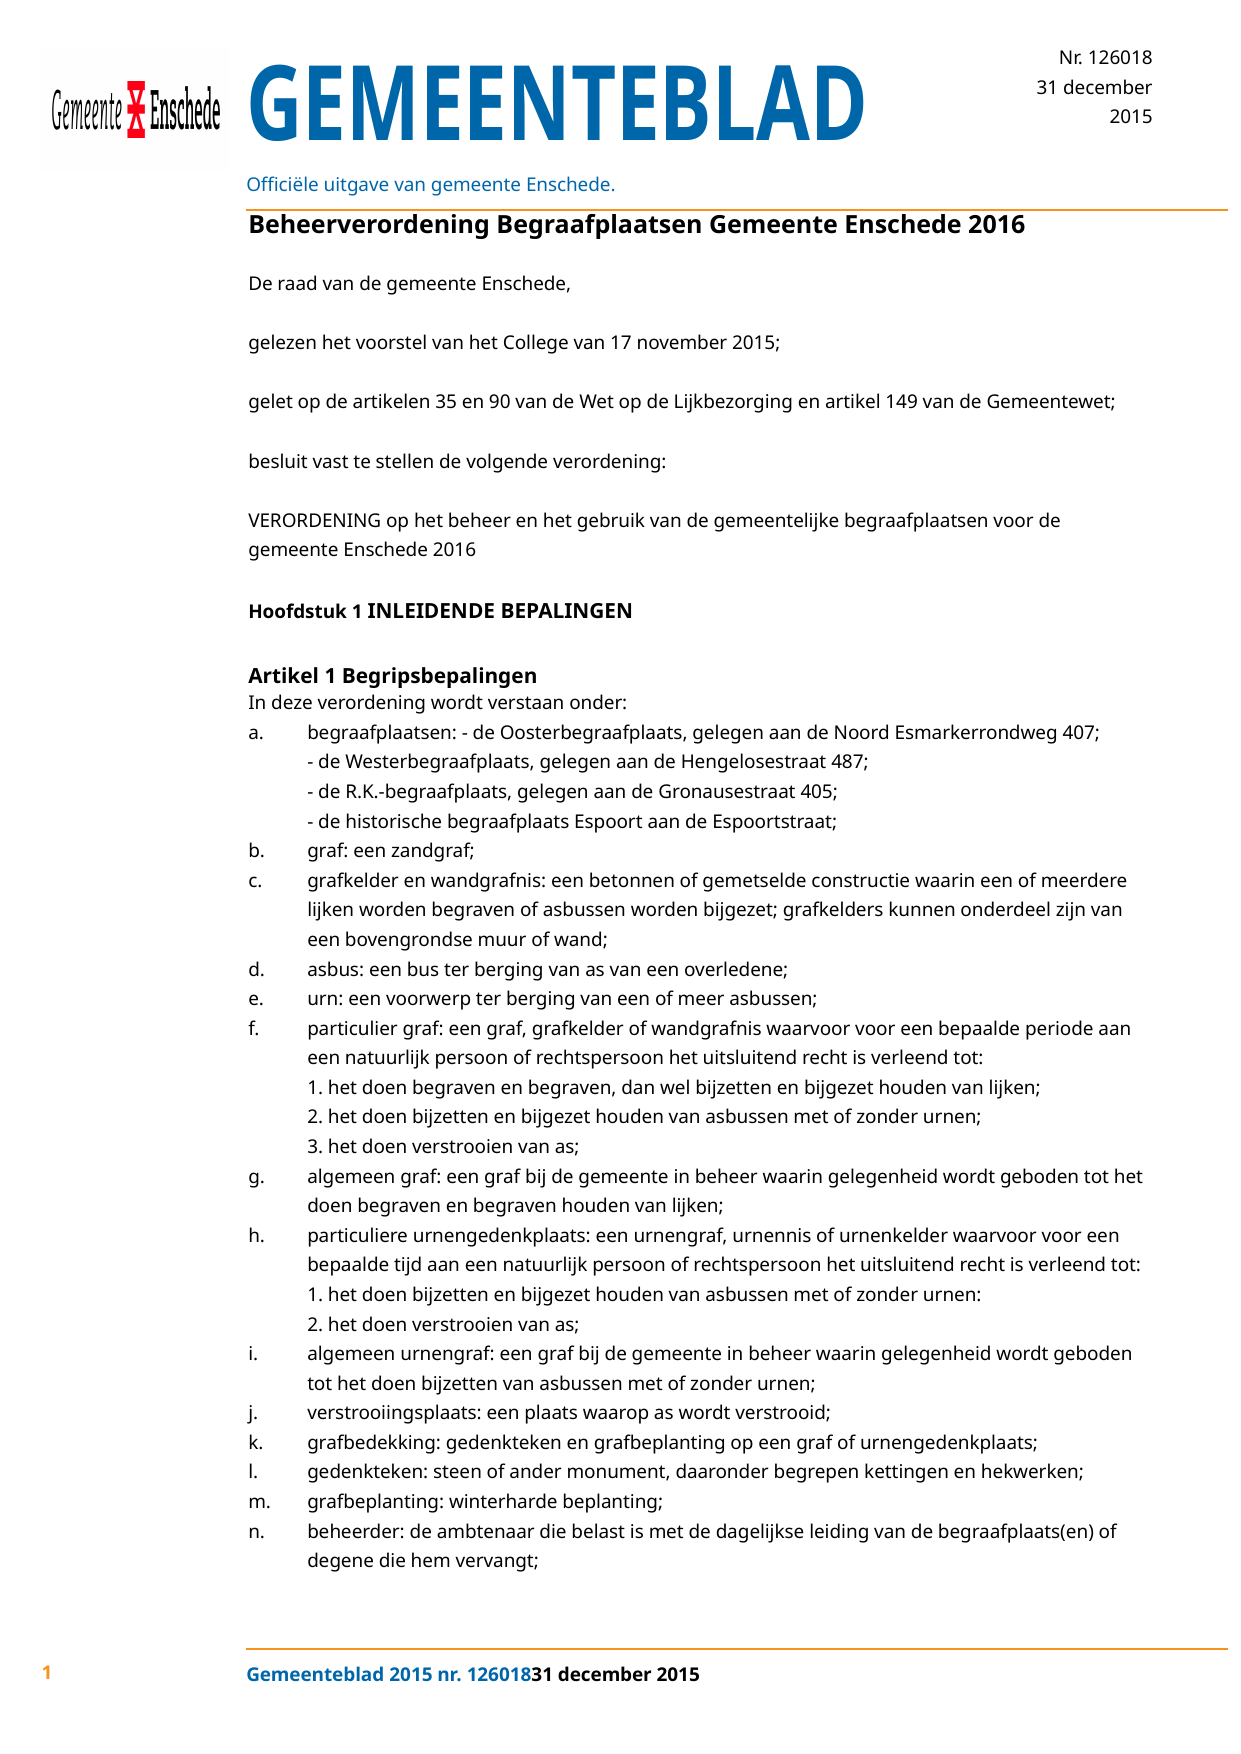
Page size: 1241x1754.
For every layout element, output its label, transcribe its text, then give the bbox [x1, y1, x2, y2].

list 2. het doen verstrooien van as; [248, 1311, 1152, 1336]
list 3. het doen verstrooien van as; [248, 1133, 1152, 1159]
list 1. het doen begraven en begraven, dan wel bijzetten en bijgezet houden van lijken; [248, 1074, 1152, 1100]
list - de historische begraafplaats Espoort aan de Espoortstraat; [248, 808, 1152, 833]
text Artikel 1 Begripsbepalingen [248, 661, 1152, 689]
list graf: een zandgraf; [248, 837, 1152, 863]
list grafbedekking: gedenkteken en grafbeplanting op een graf of urnengedenkplaats; [248, 1429, 1152, 1455]
list particuliere urnengedenkplaats: een urnengraf, urnennis of urnenkelder waarvoor voor een bepaalde tijd aan een natuurlijk persoon of rechtspersoon het uitsluitend recht is verleend tot: [248, 1222, 1152, 1277]
list begraafplaatsen: - de Oosterbegraafplaats, gelegen aan de Noord Esmarkerrondweg 407; [248, 719, 1152, 745]
list beheerder: de ambtenaar die belast is met de dagelijkse leiding van de begraafplaats(en) of degene die hem vervangt; [248, 1518, 1152, 1573]
list - de R.K.-begraafplaats, gelegen aan de Gronausestraat 405; [248, 778, 1152, 804]
text VERORDENING op het beheer en het gebruik van de gemeentelijke begraafplaatsen voor de gemeente Enschede 2016 [248, 507, 1152, 562]
text gelezen het voorstel van het College van 17 november 2015; [248, 329, 1152, 355]
list urn: een voorwerp ter berging van een of meer asbussen; [248, 985, 1152, 1011]
list gedenkteken: steen of ander monument, daaronder begrepen kettingen en hekwerken; [248, 1459, 1152, 1484]
list grafbeplanting: winterharde beplanting; [248, 1488, 1152, 1514]
list verstrooiingsplaats: een plaats waarop as wordt verstrooid; [248, 1399, 1152, 1425]
list grafkelder en wandgrafnis: een betonnen of gemetselde constructie waarin een of meerdere lijken worden begraven of asbussen worden bijgezet; grafkelders kunnen onderdeel zijn van een bovengrondse muur of wand; [248, 867, 1152, 952]
list 1. het doen bijzetten en bijgezet houden van asbussen met of zonder urnen: [248, 1281, 1152, 1307]
text Beheerverordening Begraafplaatsen Gemeente Enschede 2016 [248, 211, 1152, 241]
text besluit vast te stellen de volgende verordening: [248, 448, 1152, 473]
text Hoofdstuk 1 INLEIDENDE BEPALINGEN [248, 596, 1152, 624]
list algemeen urnengraf: een graf bij de gemeente in beheer waarin gelegenheid wordt geboden tot het doen bijzetten van asbussen met of zonder urnen; [248, 1340, 1152, 1396]
list - de Westerbegraafplaats, gelegen aan de Hengelosestraat 487; [248, 749, 1152, 774]
picture [41, 47, 231, 172]
list asbus: een bus ter berging van as van een overledene; [248, 956, 1152, 981]
text gelet op de artikelen 35 en 90 van de Wet op de Lijkbezorging en artikel 149 van de Gemeentewet; [248, 389, 1152, 414]
list 2. het doen bijzetten en bijgezet houden van asbussen met of zonder urnen; [248, 1104, 1152, 1129]
list particulier graf: een graf, grafkelder of wandgrafnis waarvoor voor een bepaalde periode aan een natuurlijk persoon of rechtspersoon het uitsluitend recht is verleend tot: [248, 1015, 1152, 1070]
text De raad van de gemeente Enschede, [248, 270, 1152, 296]
text In deze verordening wordt verstaan onder: [248, 689, 1152, 715]
list algemeen graf: een graf bij de gemeente in beheer waarin gelegenheid wordt geboden tot het doen begraven en begraven houden van lijken; [248, 1163, 1152, 1218]
